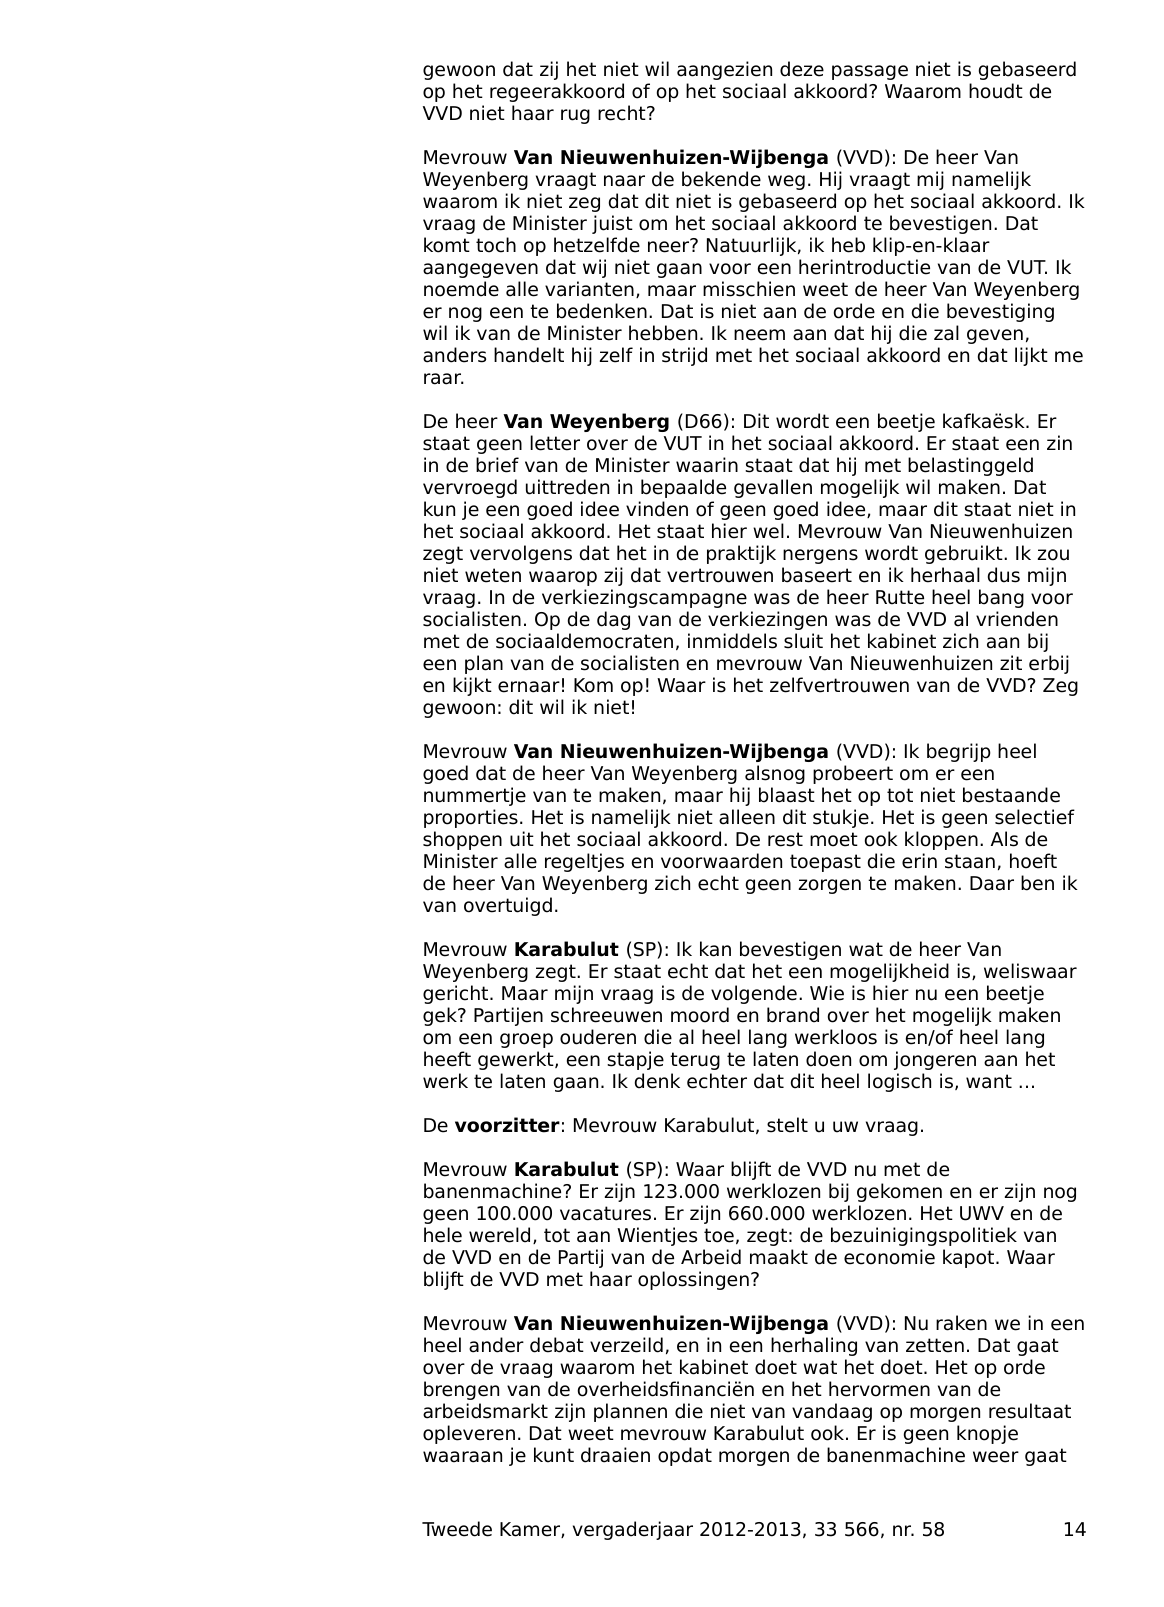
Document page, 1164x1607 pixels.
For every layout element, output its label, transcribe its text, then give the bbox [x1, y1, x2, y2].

text Mevrouw Van Nieuwenhuizen-Wijbenga (VVD): Nu raken we in een heel ander debat verzeild, en in een herhaling van zetten. Dat gaat over de vraag waarom het kabinet doet wat het doet. Het op orde brengen van de overheidsfinanciën en het hervormen van de arbeidsmarkt zijn plannen die niet van vandaag op morgen resultaat opleveren. Dat weet mevrouw Karabulut ook. Er is geen knopje waaraan je kunt draaien opdat morgen de banenmachine weer gaat [422, 1313, 1087, 1467]
text De heer Van Weyenberg (D66): Dit wordt een beetje kafkaësk. Er staat geen letter over de VUT in het sociaal akkoord. Er staat een zin in de brief van de Minister waarin staat dat hij met belastinggeld vervroegd uittreden in bepaalde gevallen mogelijk wil maken. Dat kun je een goed idee vinden of geen goed idee, maar dit staat niet in het sociaal akkoord. Het staat hier wel. Mevrouw Van Nieuwenhuizen zegt vervolgens dat het in de praktijk nergens wordt gebruikt. Ik zou niet weten waarop zij dat vertrouwen baseert en ik herhaal dus mijn vraag. In de verkiezingscampagne was de heer Rutte heel bang voor socialisten. Op de dag van de verkiezingen was de VVD al vrienden met de sociaaldemocraten, inmiddels sluit het kabinet zich aan bij een plan van de socialisten en mevrouw Van Nieuwenhuizen zit erbij en kijkt ernaar! Kom op! Waar is het zelfvertrouwen van de VVD? Zeg gewoon: dit wil ik niet! [422, 411, 1087, 719]
text Mevrouw Van Nieuwenhuizen-Wijbenga (VVD): De heer Van Weyenberg vraagt naar de bekende weg. Hij vraagt mij namelijk waarom ik niet zeg dat dit niet is gebaseerd op het sociaal akkoord. Ik vraag de Minister juist om het sociaal akkoord te bevestigen. Dat komt toch op hetzelfde neer? Natuurlijk, ik heb klip-en-klaar aangegeven dat wij niet gaan voor een herintroductie van de VUT. Ik noemde alle varianten, maar misschien weet de heer Van Weyenberg er nog een te bedenken. Dat is niet aan de orde en die bevestiging wil ik van de Minister hebben. Ik neem aan dat hij die zal geven, anders handelt hij zelf in strijd met het sociaal akkoord en dat lijkt me raar. [422, 147, 1087, 389]
text Mevrouw Karabulut (SP): Ik kan bevestigen wat de heer Van Weyenberg zegt. Er staat echt dat het een mogelijkheid is, weliswaar gericht. Maar mijn vraag is de volgende. Wie is hier nu een beetje gek? Partijen schreeuwen moord en brand over het mogelijk maken om een groep ouderen die al heel lang werkloos is en/of heel lang heeft gewerkt, een stapje terug te laten doen om jongeren aan het werk te laten gaan. Ik denk echter dat dit heel logisch is, want ... [422, 939, 1087, 1093]
text De voorzitter: Mevrouw Karabulut, stelt u uw vraag. [422, 1115, 1087, 1137]
text gewoon dat zij het niet wil aangezien deze passage niet is gebaseerd op het regeerakkoord of op het sociaal akkoord? Waarom houdt de VVD niet haar rug recht? [422, 59, 1087, 125]
text Mevrouw Van Nieuwenhuizen-Wijbenga (VVD): Ik begrijp heel goed dat de heer Van Weyenberg alsnog probeert om er een nummertje van te maken, maar hij blaast het op tot niet bestaande proporties. Het is namelijk niet alleen dit stukje. Het is geen selectief shoppen uit het sociaal akkoord. De rest moet ook kloppen. Als de Minister alle regeltjes en voorwaarden toepast die erin staan, hoeft de heer Van Weyenberg zich echt geen zorgen te maken. Daar ben ik van overtuigd. [422, 741, 1087, 917]
text Mevrouw Karabulut (SP): Waar blijft de VVD nu met de banenmachine? Er zijn 123.000 werklozen bij gekomen en er zijn nog geen 100.000 vacatures. Er zijn 660.000 werklozen. Het UWV en de hele wereld, tot aan Wientjes toe, zegt: de bezuinigingspolitiek van de VVD en de Partij van de Arbeid maakt de economie kapot. Waar blijft de VVD met haar oplossingen? [422, 1159, 1087, 1291]
